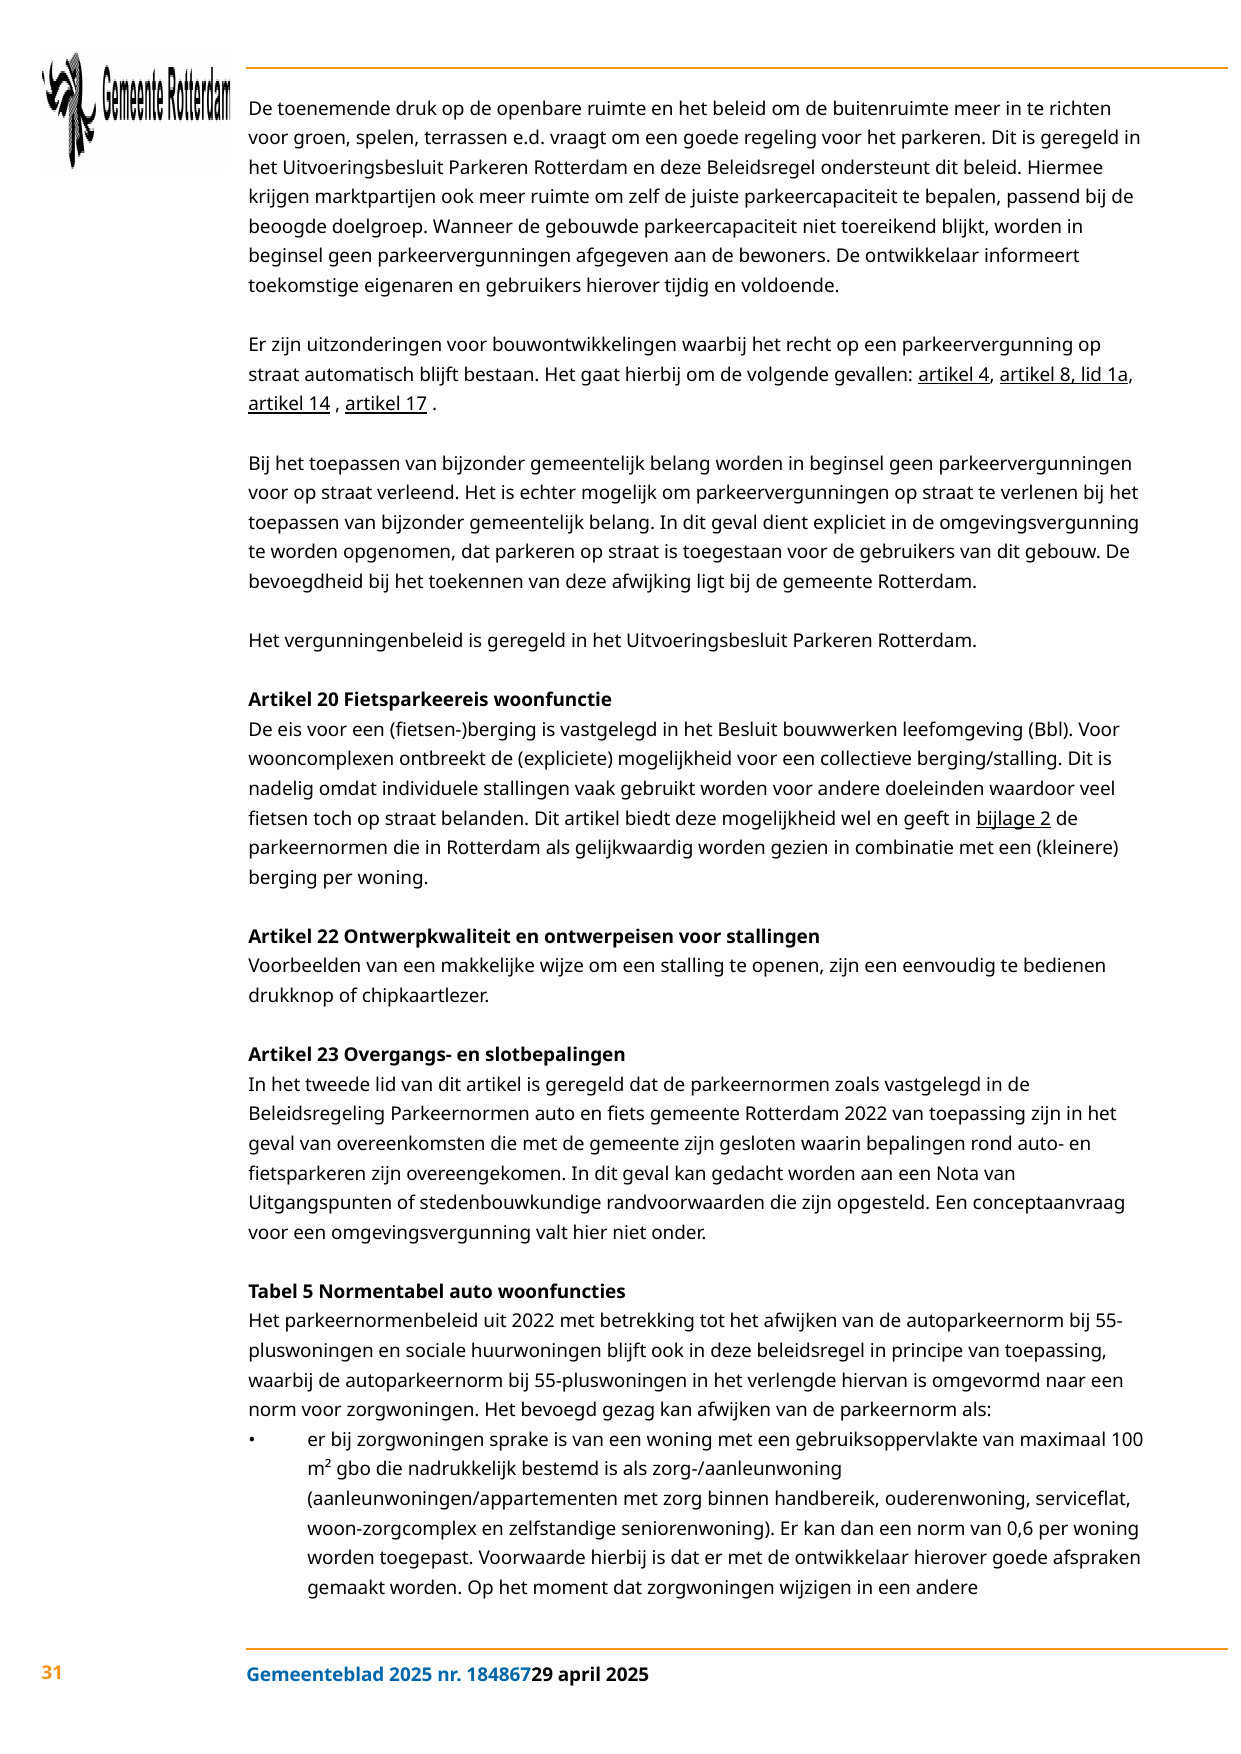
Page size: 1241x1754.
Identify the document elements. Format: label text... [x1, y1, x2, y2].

text Voorbeelden van een makkelijke wijze om een stalling te openen, zijn een eenvoudig te bedienen drukknop of chipkaartlezer. [248, 953, 1152, 1008]
text Artikel 22 Ontwerpkwaliteit en ontwerpeisen voor stallingen [248, 923, 1152, 949]
text Het vergunningenbeleid is geregeld in het Uitvoeringsbesluit Parkeren Rotterdam. [248, 627, 1152, 653]
text De eis voor een (fietsen-)berging is vastgelegd in het Besluit bouwwerken leefomgeving (Bbl). Voor wooncomplexen ontbreekt de (expliciete) mogelijkheid voor een collectieve berging/stalling. Dit is nadelig omdat individuele stallingen vaak gebruikt worden voor andere doeleinden waardoor veel fietsen toch op straat belanden. Dit artikel biedt deze mogelijkheid wel en geeft in bijlage 2 de parkeernormen die in Rotterdam als gelijkwaardig worden gezien in combinatie met een (kleinere) berging per woning. [248, 716, 1152, 890]
text De toenemende druk op de openbare ruimte en het beleid om de buitenruimte meer in te richten voor groen, spelen, terrassen e.d. vraagt om een goede regeling voor het parkeren. Dit is geregeld in het Uitvoeringsbesluit Parkeren Rotterdam en deze Beleidsregel ondersteunt dit beleid. Hiermee krijgen marktpartijen ook meer ruimte om zelf de juiste parkeercapaciteit te bepalen, passend bij de beoogde doelgroep. Wanneer de gebouwde parkeercapaciteit niet toereikend blijkt, worden in beginsel geen parkeervergunningen afgegeven aan de bewoners. De ontwikkelaar informeert toekomstige eigenaren en gebruikers hierover tijdig en voldoende. [248, 95, 1152, 298]
list er bij zorgwoningen sprake is van een woning met een gebruiksoppervlakte van maximaal 100 m² gbo die nadrukkelijk bestemd is als zorg-/aanleunwoning (aanleunwoningen/appartementen met zorg binnen handbereik, ouderenwoning, serviceflat, woon-zorgcomplex en zelfstandige seniorenwoning). Er kan dan een norm van 0,6 per woning worden toegepast. Voorwaarde hierbij is dat er met de ontwikkelaar hierover goede afspraken gemaakt worden. Op het moment dat zorgwoningen wijzigen in een andere [248, 1426, 1152, 1600]
text Bij het toepassen van bijzonder gemeentelijk belang worden in beginsel geen parkeervergunningen voor op straat verleend. Het is echter mogelijk om parkeervergunningen op straat te verlenen bij het toepassen van bijzonder gemeentelijk belang. In dit geval dient expliciet in de omgevingsvergunning te worden opgenomen, dat parkeren op straat is toegestaan voor de gebruikers van dit gebouw. De bevoegdheid bij het toekennen van deze afwijking ligt bij de gemeente Rotterdam. [248, 450, 1152, 594]
text Artikel 20 Fietsparkeereis woonfunctie [248, 686, 1152, 712]
picture [41, 47, 231, 172]
text In het tweede lid van dit artikel is geregeld dat de parkeernormen zoals vastgelegd in de Beleidsregeling Parkeernormen auto en fiets gemeente Rotterdam 2022 van toepassing zijn in het geval van overeenkomsten die met de gemeente zijn gesloten waarin bepalingen rond auto- en fietsparkeren zijn overeengekomen. In dit geval kan gedacht worden aan een Nota van Uitgangspunten of stedenbouwkundige randvoorwaarden die zijn opgesteld. Een conceptaanvraag voor een omgevingsvergunning valt hier niet onder. [248, 1071, 1152, 1245]
text Het parkeernormenbeleid uit 2022 met betrekking tot het afwijken van de autoparkeernorm bij 55-pluswoningen en sociale huurwoningen blijft ook in deze beleidsregel in principe van toepassing, waarbij de autoparkeernorm bij 55-pluswoningen in het verlengde hiervan is omgevormd naar een norm voor zorgwoningen. Het bevoegd gezag kan afwijken van de parkeernorm als: [248, 1308, 1152, 1422]
text Er zijn uitzonderingen voor bouwontwikkelingen waarbij het recht op een parkeervergunning op straat automatisch blijft bestaan. Het gaat hierbij om de volgende gevallen: artikel 4, artikel 8, lid 1a, artikel 14 , artikel 17 . [248, 331, 1152, 416]
text Tabel 5 Normentabel auto woonfuncties [248, 1278, 1152, 1304]
text Artikel 23 Overgangs- en slotbepalingen [248, 1041, 1152, 1067]
